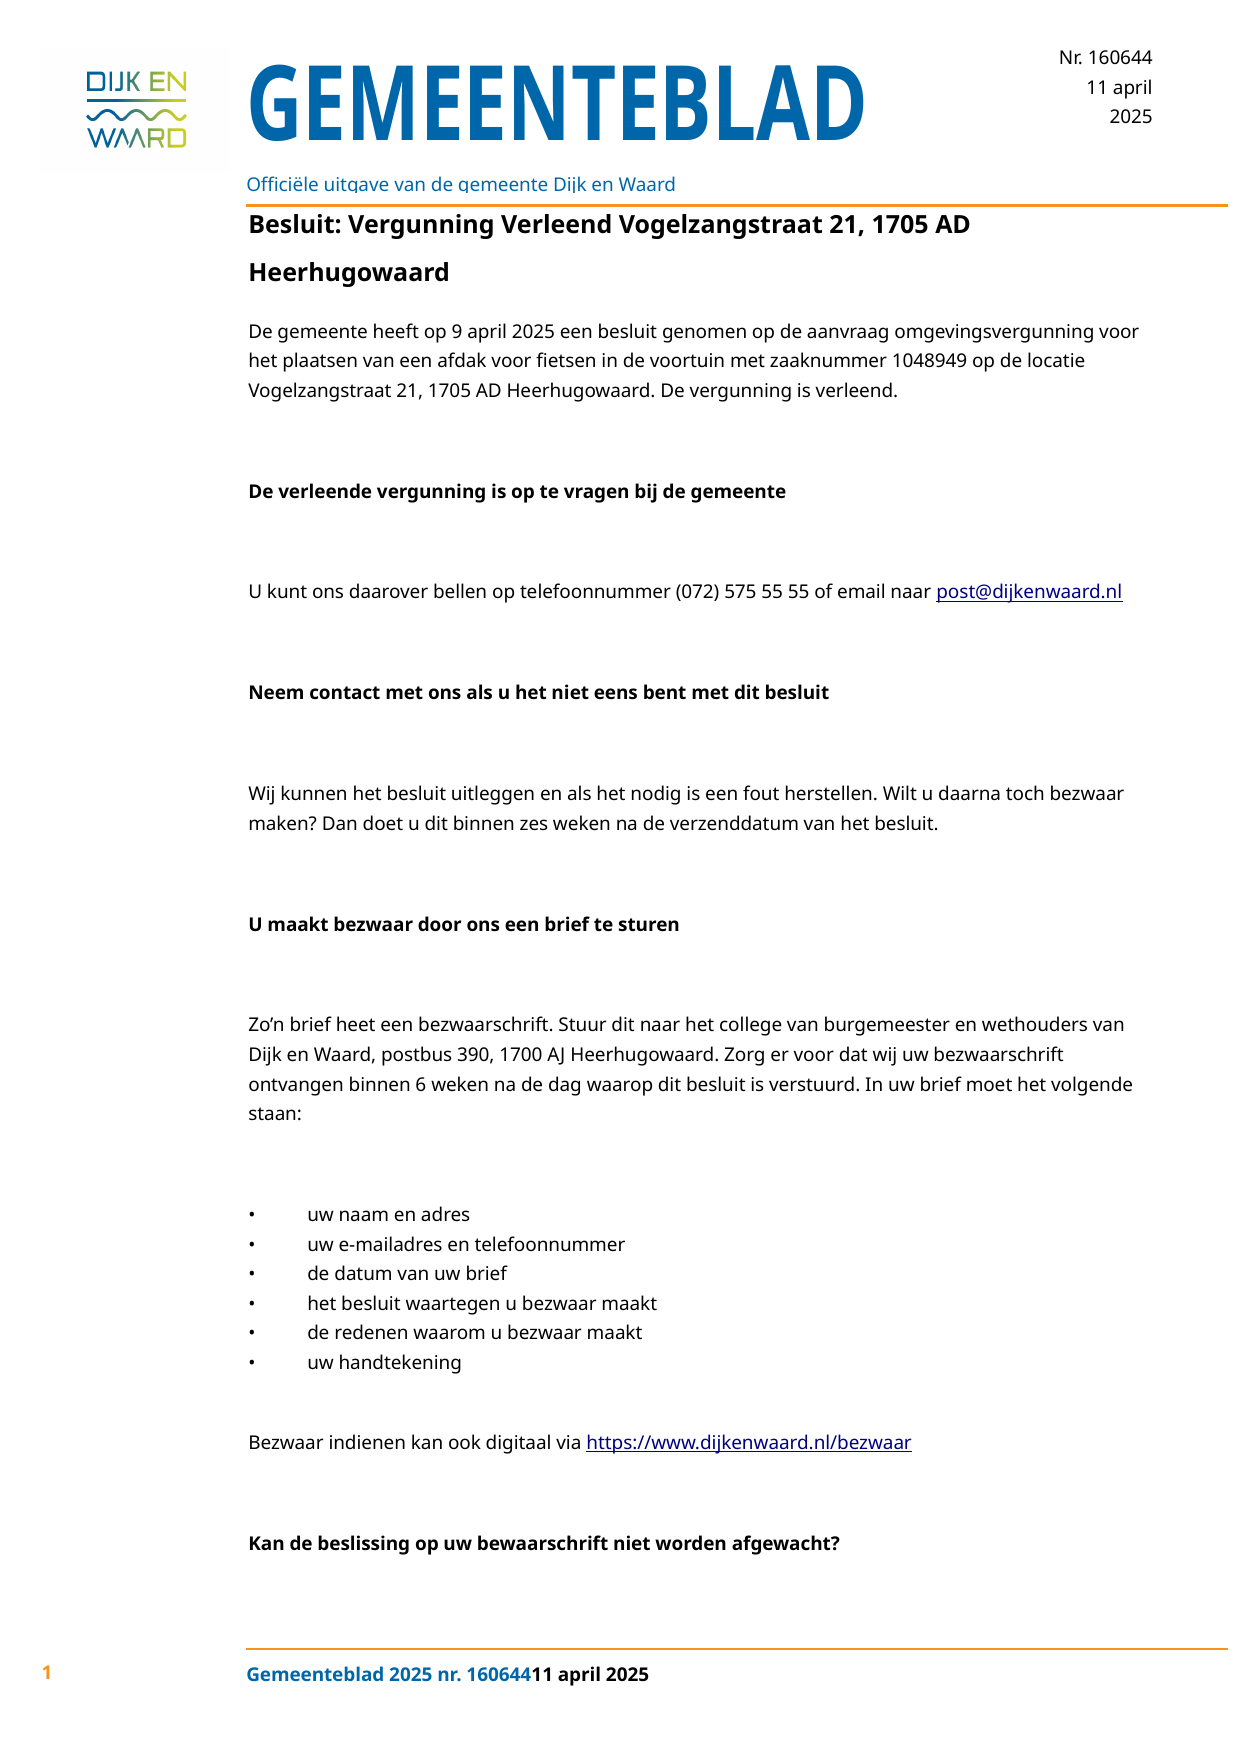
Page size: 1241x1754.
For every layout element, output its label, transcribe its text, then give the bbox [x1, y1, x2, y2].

text U maakt bezwaar door ons een brief te sturen [248, 911, 1152, 937]
picture [41, 47, 231, 172]
list het besluit waartegen u bezwaar maakt [248, 1290, 1152, 1316]
list uw naam en adres [248, 1201, 1152, 1227]
text Bezwaar indienen kan ook digitaal via https://www.dijkenwaard.nl/bezwaar [248, 1429, 1152, 1455]
text De verleende vergunning is op te vragen bij de gemeente [248, 478, 1152, 504]
text U kunt ons daarover bellen op telefoonnummer (072) 575 55 55 of email naar post@dijkenwaard.nl [248, 579, 1152, 604]
list de redenen waarom u bezwaar maakt [248, 1319, 1152, 1345]
text Kan de beslissing op uw bewaarschrift niet worden afgewacht? [248, 1530, 1152, 1556]
text Besluit: Vergunning Verleend Vogelzangstraat 21, 1705 AD Heerhugowaard [248, 207, 1152, 288]
list de datum van uw brief [248, 1260, 1152, 1286]
list uw e-mailadres en telefoonnummer [248, 1231, 1152, 1257]
text Neem contact met ons als u het niet eens bent met dit besluit [248, 679, 1152, 705]
text Zo’n brief heet een bezwaarschrift. Stuur dit naar het college van burgemeester en wethouders van Dijk en Waard, postbus 390, 1700 AJ Heerhugowaard. Zorg er voor dat wij uw bezwaarschrift ontvangen binnen 6 weken na de dag waarop dit besluit is verstuurd. In uw brief moet het volgende staan: [248, 1012, 1152, 1126]
text De gemeente heeft op 9 april 2025 een besluit genomen op de aanvraag omgevingsvergunning voor het plaatsen van een afdak voor fietsen in de voortuin met zaaknummer 1048949 op de locatie Vogelzangstraat 21, 1705 AD Heerhugowaard. De vergunning is verleend. [248, 318, 1152, 403]
list uw handtekening [248, 1349, 1152, 1375]
text Wij kunnen het besluit uitleggen en als het nodig is een fout herstellen. Wilt u daarna toch bezwaar maken? Dan doet u dit binnen zes weken na de verzenddatum van het besluit. [248, 780, 1152, 836]
